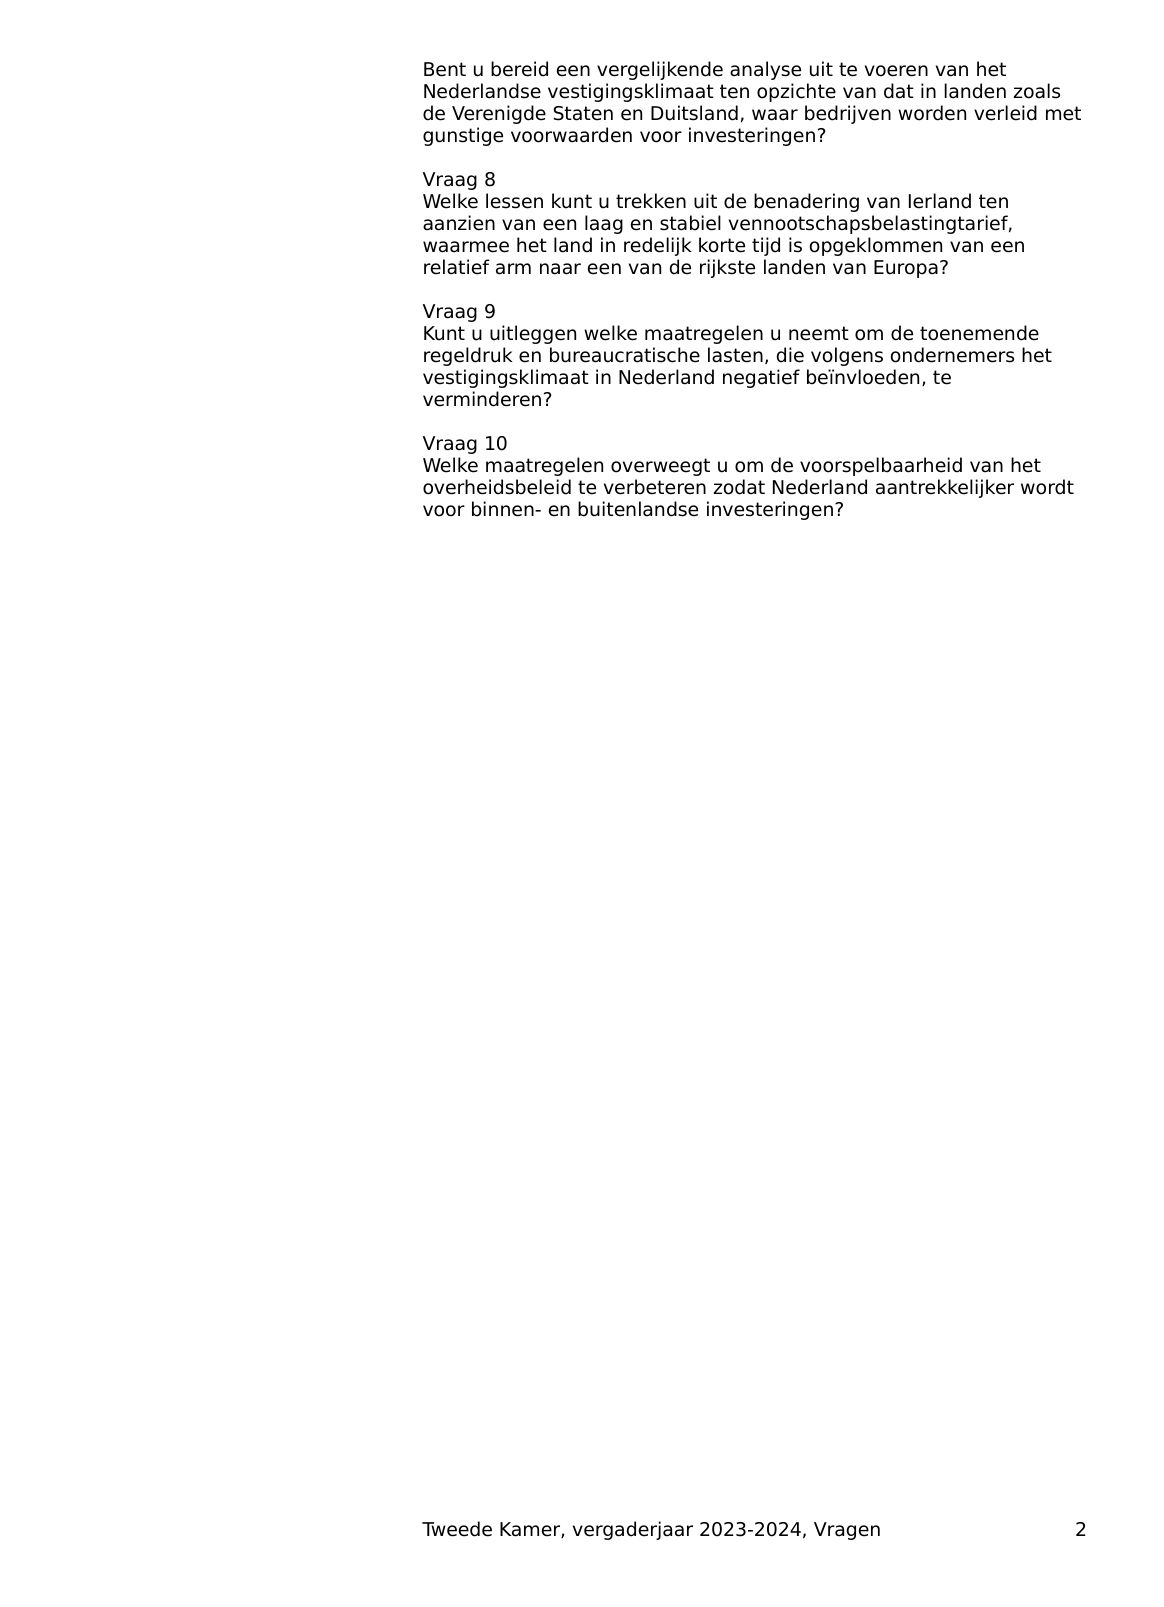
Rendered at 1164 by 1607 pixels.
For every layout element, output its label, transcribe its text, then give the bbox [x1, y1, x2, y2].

text Welke lessen kunt u trekken uit de benadering van Ierland ten aanzien van een laag en stabiel vennootschapsbelastingtarief, waarmee het land in redelijk korte tijd is opgeklommen van een relatief arm naar een van de rijkste landen van Europa? [422, 191, 1087, 279]
text Vraag 10 [422, 433, 1087, 455]
text Kunt u uitleggen welke maatregelen u neemt om de toenemende regeldruk en bureaucratische lasten, die volgens ondernemers het vestigingsklimaat in Nederland negatief beïnvloeden, te verminderen? [422, 323, 1087, 411]
text Bent u bereid een vergelijkende analyse uit te voeren van het Nederlandse vestigingsklimaat ten opzichte van dat in landen zoals de Verenigde Staten en Duitsland, waar bedrijven worden verleid met gunstige voorwaarden voor investeringen? [422, 59, 1087, 147]
text Vraag 8 [422, 169, 1087, 191]
text Vraag 9 [422, 301, 1087, 323]
text Welke maatregelen overweegt u om de voorspelbaarheid van het overheidsbeleid te verbeteren zodat Nederland aantrekkelijker wordt voor binnen- en buitenlandse investeringen? [422, 455, 1087, 521]
